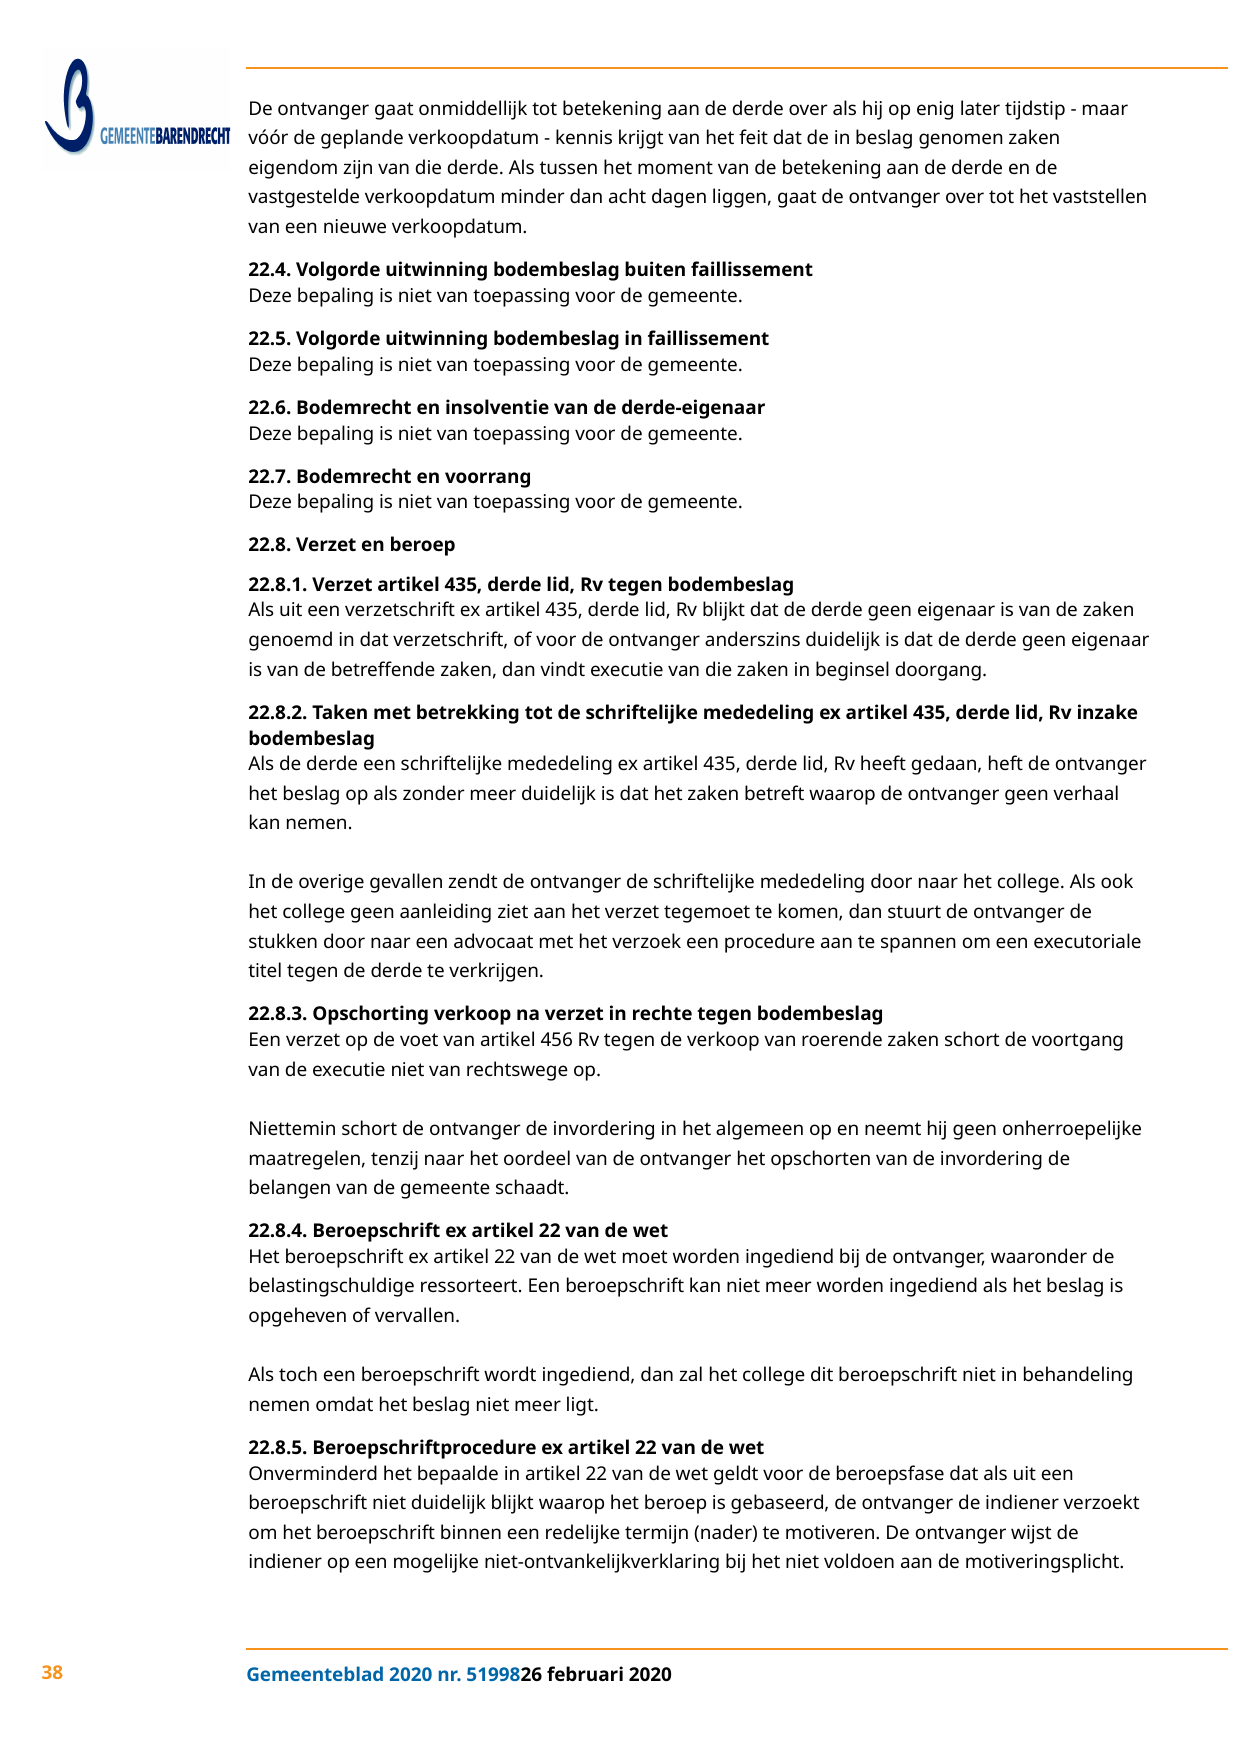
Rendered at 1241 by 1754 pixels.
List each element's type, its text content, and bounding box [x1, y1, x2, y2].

text 22.5. Volgorde uitwinning bodembeslag in faillissement [248, 325, 1152, 351]
text Als de derde een schriftelijke mededeling ex artikel 435, derde lid, Rv heeft gedaan, heft de ontvanger het beslag op als zonder meer duidelijk is dat het zaken betreft waarop de ontvanger geen verhaal kan nemen. [248, 750, 1152, 835]
text Als toch een beroepschrift wordt ingediend, dan zal het college dit beroepschrift niet in behandeling nemen omdat het beslag niet meer ligt. [248, 1361, 1152, 1417]
text Deze bepaling is niet van toepassing voor de gemeente. [248, 351, 1152, 377]
text In de overige gevallen zendt de ontvanger de schriftelijke mededeling door naar het college. Als ook het college geen aanleiding ziet aan het verzet tegemoet te komen, dan stuurt de ontvanger de stukken door naar een advocaat met het verzoek een procedure aan te spannen om een executoriale titel tegen de derde te verkrijgen. [248, 869, 1152, 983]
text 22.6. Bodemrecht en insolventie van de derde-eigenaar [248, 394, 1152, 420]
text Niettemin schort de ontvanger de invordering in het algemeen op en neemt hij geen onherroepelijke maatregelen, tenzij naar het oordeel van de ontvanger het opschorten van de invordering de belangen van de gemeente schaadt. [248, 1115, 1152, 1200]
text 22.8.2. Taken met betrekking tot de schriftelijke mededeling ex artikel 435, derde lid, Rv inzake bodembeslag [248, 699, 1152, 750]
text 22.8.5. Beroepschriftprocedure ex artikel 22 van de wet [248, 1434, 1152, 1460]
text Deze bepaling is niet van toepassing voor de gemeente. [248, 282, 1152, 308]
text Het beroepschrift ex artikel 22 van de wet moet worden ingediend bij de ontvanger, waaronder de belastingschuldige ressorteert. Een beroepschrift kan niet meer worden ingediend als het beslag is opgeheven of vervallen. [248, 1243, 1152, 1328]
text 22.7. Bodemrecht en voorrang [248, 463, 1152, 488]
text Deze bepaling is niet van toepassing voor de gemeente. [248, 420, 1152, 445]
text Als uit een verzetschrift ex artikel 435, derde lid, Rv blijkt dat de derde geen eigenaar is van de zaken genoemd in dat verzetschrift, of voor de ontvanger anderszins duidelijk is dat de derde geen eigenaar is van de betreffende zaken, dan vindt executie van die zaken in beginsel doorgang. [248, 597, 1152, 682]
text 22.4. Volgorde uitwinning bodembeslag buiten faillissement [248, 256, 1152, 282]
picture [41, 47, 231, 172]
text 22.8. Verzet en beroep [248, 532, 1152, 557]
text 22.8.1. Verzet artikel 435, derde lid, Rv tegen bodembeslag [248, 571, 1152, 597]
text De ontvanger gaat onmiddellijk tot betekening aan de derde over als hij op enig later tijdstip - maar vóór de geplande verkoopdatum - kennis krijgt van het feit dat de in beslag genomen zaken eigendom zijn van die derde. Als tussen het moment van de betekening aan de derde en de vastgestelde verkoopdatum minder dan acht dagen liggen, gaat de ontvanger over tot het vaststellen van een nieuwe verkoopdatum. [248, 95, 1152, 239]
text Onverminderd het bepaalde in artikel 22 van de wet geldt voor de beroepsfase dat als uit een beroepschrift niet duidelijk blijkt waarop het beroep is gebaseerd, de ontvanger de indiener verzoekt om het beroepschrift binnen een redelijke termijn (nader) te motiveren. De ontvanger wijst de indiener op een mogelijke niet-ontvankelijkverklaring bij het niet voldoen aan de motiveringsplicht. [248, 1460, 1152, 1574]
text Een verzet op de voet van artikel 456 Rv tegen de verkoop van roerende zaken schort de voortgang van de executie niet van rechtswege op. [248, 1026, 1152, 1082]
text Deze bepaling is niet van toepassing voor de gemeente. [248, 488, 1152, 514]
text 22.8.3. Opschorting verkoop na verzet in rechte tegen bodembeslag [248, 1001, 1152, 1026]
text 22.8.4. Beroepschrift ex artikel 22 van de wet [248, 1217, 1152, 1243]
